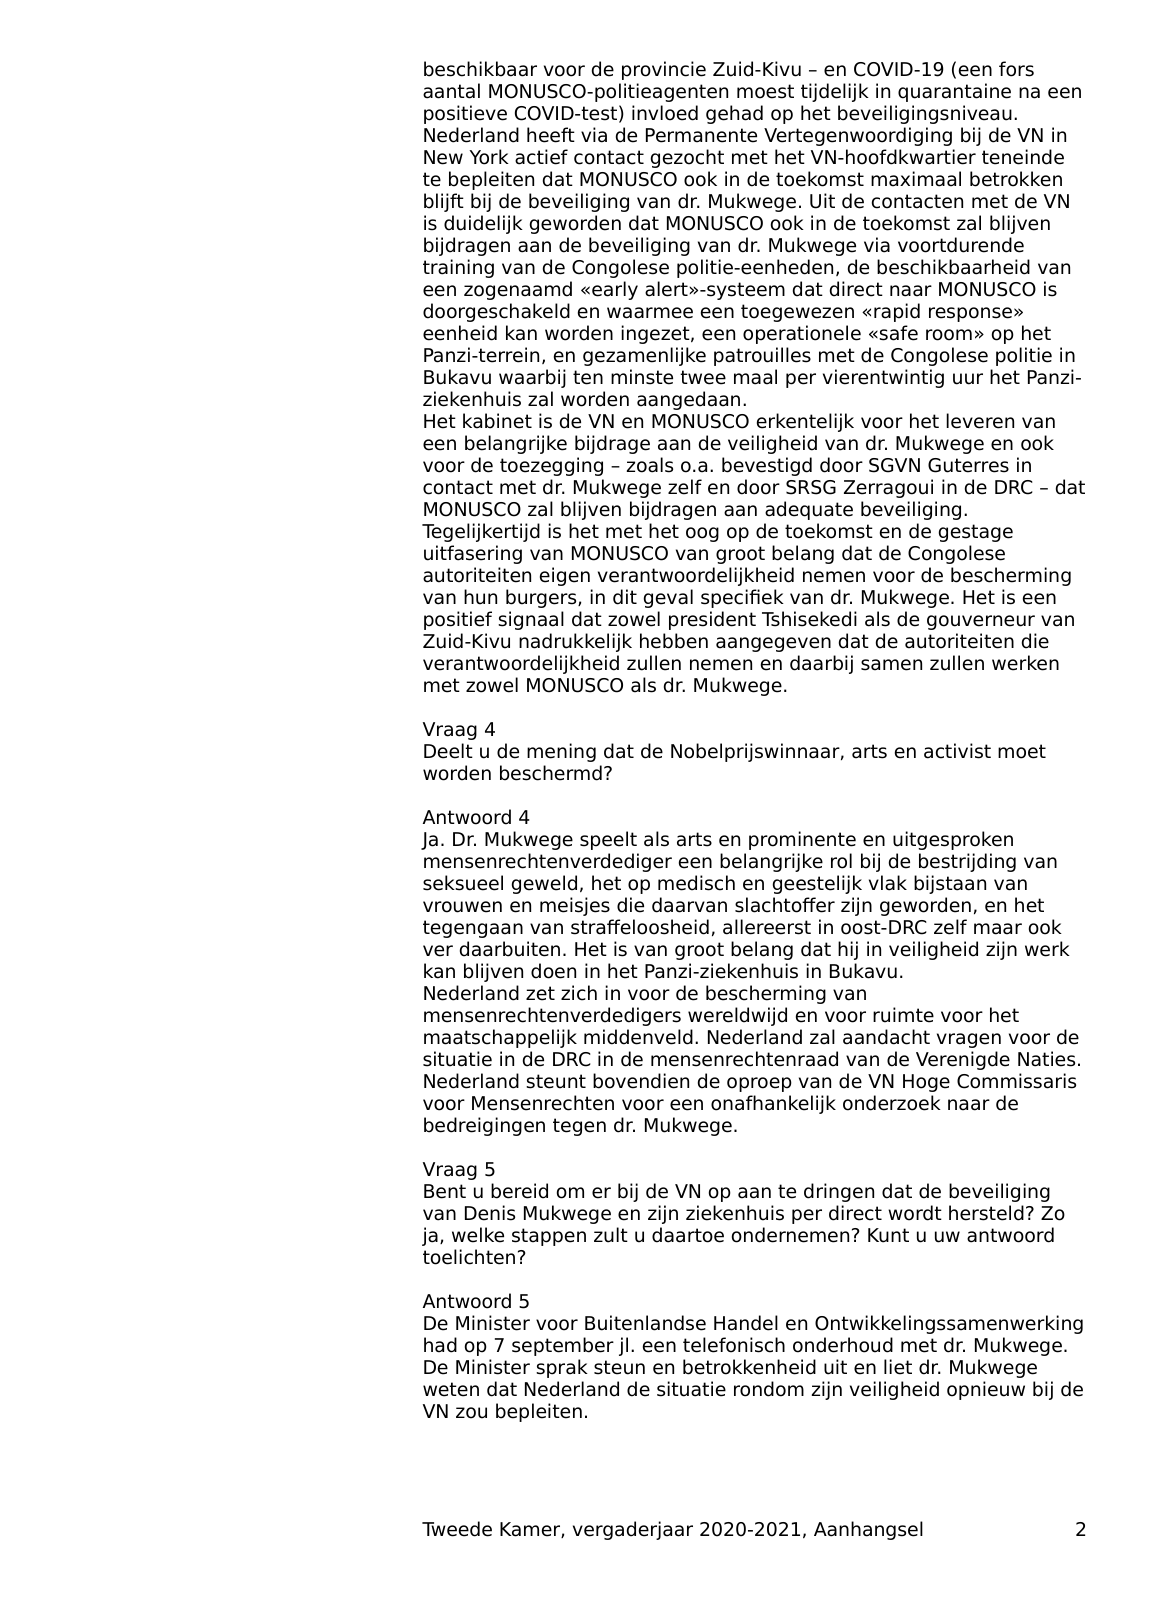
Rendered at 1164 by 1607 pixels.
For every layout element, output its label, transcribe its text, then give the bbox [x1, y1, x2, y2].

text Nederland zet zich in voor de bescherming van mensenrechtenverdedigers wereldwijd en voor ruimte voor het maatschappelijk middenveld. Nederland zal aandacht vragen voor de situatie in de DRC in de mensenrechtenraad van de Verenigde Naties. Nederland steunt bovendien de oproep van de VN Hoge Commissaris voor Mensenrechten voor een onafhankelijk onderzoek naar de bedreigingen tegen dr. Mukwege. [422, 983, 1087, 1136]
text Ja. Dr. Mukwege speelt als arts en prominente en uitgesproken mensenrechtenverdediger een belangrijke rol bij de bestrijding van seksueel geweld, het op medisch en geestelijk vlak bijstaan van vrouwen en meisjes die daarvan slachtoffer zijn geworden, en het tegengaan van straffeloosheid, allereerst in oost-DRC zelf maar ook ver daarbuiten. Het is van groot belang dat hij in veiligheid zijn werk kan blijven doen in het Panzi-ziekenhuis in Bukavu. [422, 829, 1087, 983]
text Antwoord 5 [422, 1291, 1087, 1313]
text Nederland heeft via de Permanente Vertegenwoordiging bij de VN in New York actief contact gezocht met het VN-hoofdkwartier teneinde te bepleiten dat MONUSCO ook in de toekomst maximaal betrokken blijft bij de beveiliging van dr. Mukwege. Uit de contacten met de VN is duidelijk geworden dat MONUSCO ook in de toekomst zal blijven bijdragen aan de beveiliging van dr. Mukwege via voortdurende training van de Congolese politie-eenheden, de beschikbaarheid van een zogenaamd «early alert»-systeem dat direct naar MONUSCO is doorgeschakeld en waarmee een toegewezen «rapid response» eenheid kan worden ingezet, een operationele «safe room» op het Panzi-terrein, en gezamenlijke patrouilles met de Congolese politie in Bukavu waarbij ten minste twee maal per vierentwintig uur het Panzi-ziekenhuis zal worden aangedaan. [422, 125, 1087, 411]
text Bent u bereid om er bij de VN op aan te dringen dat de beveiliging van Denis Mukwege en zijn ziekenhuis per direct wordt hersteld? Zo ja, welke stappen zult u daartoe ondernemen? Kunt u uw antwoord toelichten? [422, 1181, 1087, 1268]
text Vraag 5 [422, 1159, 1087, 1181]
text Antwoord 4 [422, 807, 1087, 829]
text Vraag 4 [422, 719, 1087, 741]
text Het kabinet is de VN en MONUSCO erkentelijk voor het leveren van een belangrijke bijdrage aan de veiligheid van dr. Mukwege en ook voor de toezegging – zoals o.a. bevestigd door SGVN Guterres in contact met dr. Mukwege zelf en door SRSG Zerragoui in de DRC – dat MONUSCO zal blijven bijdragen aan adequate beveiliging. Tegelijkertijd is het met het oog op de toekomst en de gestage uitfasering van MONUSCO van groot belang dat de Congolese autoriteiten eigen verantwoordelijkheid nemen voor de bescherming van hun burgers, in dit geval specifiek van dr. Mukwege. Het is een positief signaal dat zowel president Tshisekedi als de gouverneur van Zuid-Kivu nadrukkelijk hebben aangegeven dat de autoriteiten die verantwoordelijkheid zullen nemen en daarbij samen zullen werken met zowel MONUSCO als dr. Mukwege. [422, 411, 1087, 696]
text Deelt u de mening dat de Nobelprijswinnaar, arts en activist moet worden beschermd? [422, 741, 1087, 784]
text beschikbaar voor de provincie Zuid-Kivu – en COVID-19 (een fors aantal MONUSCO-politieagenten moest tijdelijk in quarantaine na een positieve COVID-test) invloed gehad op het beveiligingsniveau. [422, 59, 1087, 125]
text De Minister voor Buitenlandse Handel en Ontwikkelingssamenwerking had op 7 september jl. een telefonisch onderhoud met dr. Mukwege. De Minister sprak steun en betrokkenheid uit en liet dr. Mukwege weten dat Nederland de situatie rondom zijn veiligheid opnieuw bij de VN zou bepleiten. [422, 1313, 1087, 1423]
